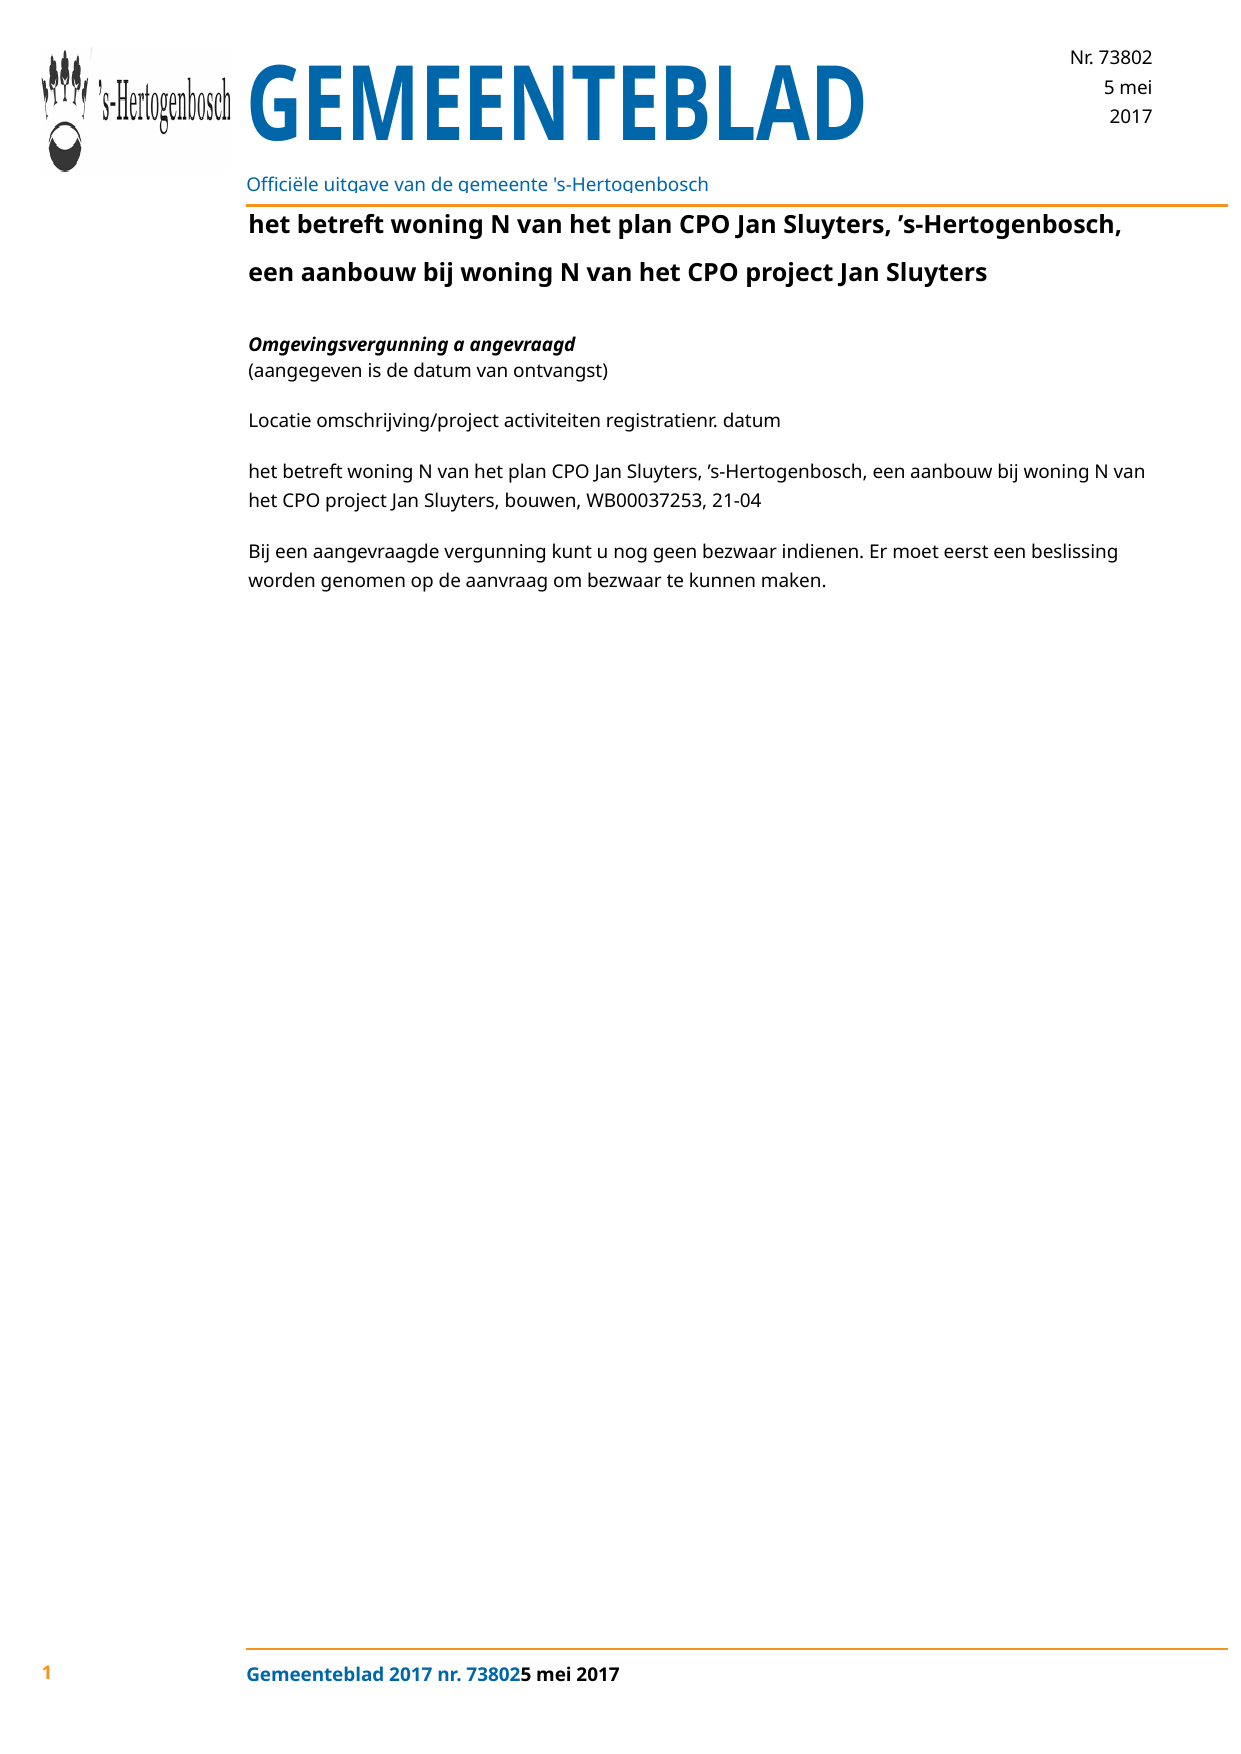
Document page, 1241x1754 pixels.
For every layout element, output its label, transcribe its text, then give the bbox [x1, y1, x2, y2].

picture [41, 47, 231, 172]
text het betreft woning N van het plan CPO Jan Sluyters, ’s-Hertogenbosch, een aanbouw bij woning N van het CPO project Jan Sluyters, bouwen, WB00037253, 21-04 [248, 458, 1152, 513]
text Locatie omschrijving/project activiteiten registratienr. datum [248, 408, 1152, 433]
text Bij een aangevraagde vergunning kunt u nog geen bezwaar indienen. Er moet eerst een beslissing worden genomen op de aanvraag om bezwaar te kunnen maken. [248, 538, 1152, 593]
text Omgevingsvergunning a angevraagd [248, 331, 1152, 357]
text het betreft woning N van het plan CPO Jan Sluyters, ’s-Hertogenbosch, een aanbouw bij woning N van het CPO project Jan Sluyters [248, 207, 1152, 288]
text (aangegeven is de datum van ontvangst) [248, 357, 1152, 383]
